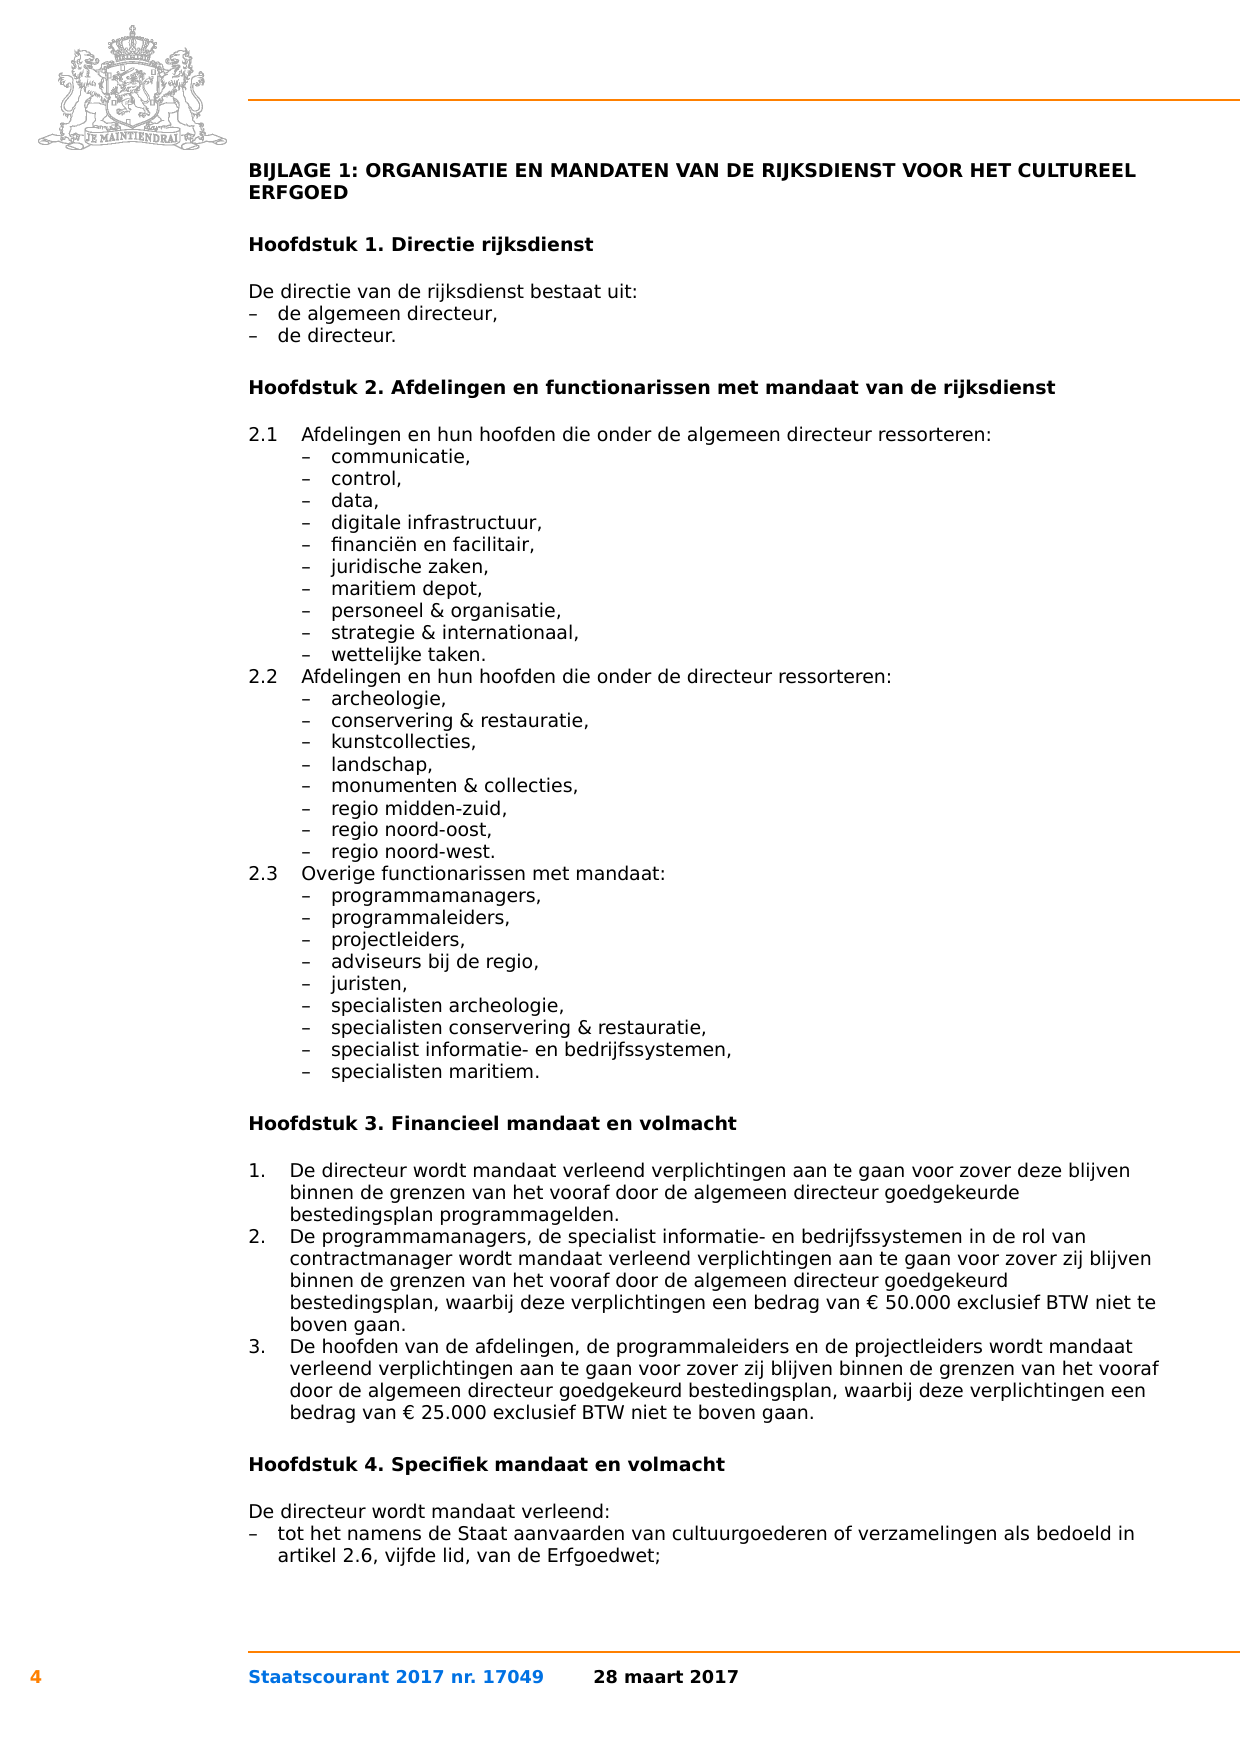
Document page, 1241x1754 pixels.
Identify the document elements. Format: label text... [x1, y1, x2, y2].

picture [38, 25, 227, 150]
subtitle Hoofdstuk 3. Financieel mandaat en volmacht [248, 1113, 1163, 1135]
text – regio noord-oost, [301, 819, 1163, 841]
text – communicatie, [301, 446, 1163, 468]
subtitle Hoofdstuk 1. Directie rijksdienst [248, 234, 1163, 256]
text 3. De hoofden van de afdelingen, de programmaleiders en de projectleiders wordt mandaat verleend verplichtingen aan te gaan voor zover zij blijven binnen de grenzen van het vooraf door de algemeen directeur goedgekeurd bestedingsplan, waarbij deze verplichtingen een bedrag van € 25.000 exclusief BTW niet te boven gaan. [248, 1336, 1163, 1424]
text – monumenten & collecties, [301, 775, 1163, 797]
text – maritiem depot, [301, 578, 1163, 599]
text – specialisten maritiem. [301, 1061, 1163, 1083]
text – financiën en facilitair, [301, 534, 1163, 556]
text – kunstcollecties, [301, 731, 1163, 753]
subtitle Hoofdstuk 2. Afdelingen en functionarissen met mandaat van de rijksdienst [248, 377, 1163, 399]
text – regio noord-west. [301, 841, 1163, 863]
subtitle BIJLAGE 1: ORGANISATIE EN MANDATEN VAN DE RIJKSDIENST VOOR HET CULTUREEL ERFGOED [248, 160, 1163, 204]
text – landschap, [301, 753, 1163, 775]
text – personeel & organisatie, [301, 599, 1163, 622]
subtitle Hoofdstuk 4. Specifiek mandaat en volmacht [248, 1454, 1163, 1476]
text 2.3 Overige functionarissen met mandaat: [248, 863, 1163, 885]
text – adviseurs bij de regio, [301, 951, 1163, 973]
text – projectleiders, [301, 929, 1163, 951]
text – digitale infrastructuur, [301, 512, 1163, 534]
text – conservering & restauratie, [301, 709, 1163, 731]
text – strategie & internationaal, [301, 622, 1163, 643]
text De directeur wordt mandaat verleend: [248, 1501, 1163, 1523]
text – data, [301, 490, 1163, 512]
text – specialist informatie- en bedrijfssystemen, [301, 1039, 1163, 1061]
text – programmamanagers, [301, 885, 1163, 907]
text 2. De programmamanagers, de specialist informatie- en bedrijfssystemen in de rol van contractmanager wordt mandaat verleend verplichtingen aan te gaan voor zover zij blijven binnen de grenzen van het vooraf door de algemeen directeur goedgekeurd bestedingsplan, waarbij deze verplichtingen een bedrag van € 50.000 exclusief BTW niet te boven gaan. [248, 1226, 1163, 1336]
text – specialisten conservering & restauratie, [301, 1017, 1163, 1039]
text – archeologie, [301, 687, 1163, 709]
text – programmaleiders, [301, 907, 1163, 929]
text 2.2 Afdelingen en hun hoofden die onder de directeur ressorteren: [248, 666, 1163, 687]
text – specialisten archeologie, [301, 995, 1163, 1017]
text De directie van de rijksdienst bestaat uit: [248, 281, 1163, 303]
text – tot het namens de Staat aanvaarden van cultuurgoederen of verzamelingen als bedoeld in artikel 2.6, vijfde lid, van de Erfgoedwet; [248, 1523, 1163, 1567]
text – regio midden-zuid, [301, 797, 1163, 819]
text – juridische zaken, [301, 556, 1163, 578]
text – wettelijke taken. [301, 643, 1163, 666]
text 2.1 Afdelingen en hun hoofden die onder de algemeen directeur ressorteren: [248, 424, 1163, 446]
text 1. De directeur wordt mandaat verleend verplichtingen aan te gaan voor zover deze blijven binnen de grenzen van het vooraf door de algemeen directeur goedgekeurde bestedingsplan programmagelden. [248, 1160, 1163, 1226]
text – de directeur. [248, 325, 1163, 347]
text – juristen, [301, 973, 1163, 995]
text – control, [301, 468, 1163, 490]
text – de algemeen directeur, [248, 303, 1163, 325]
